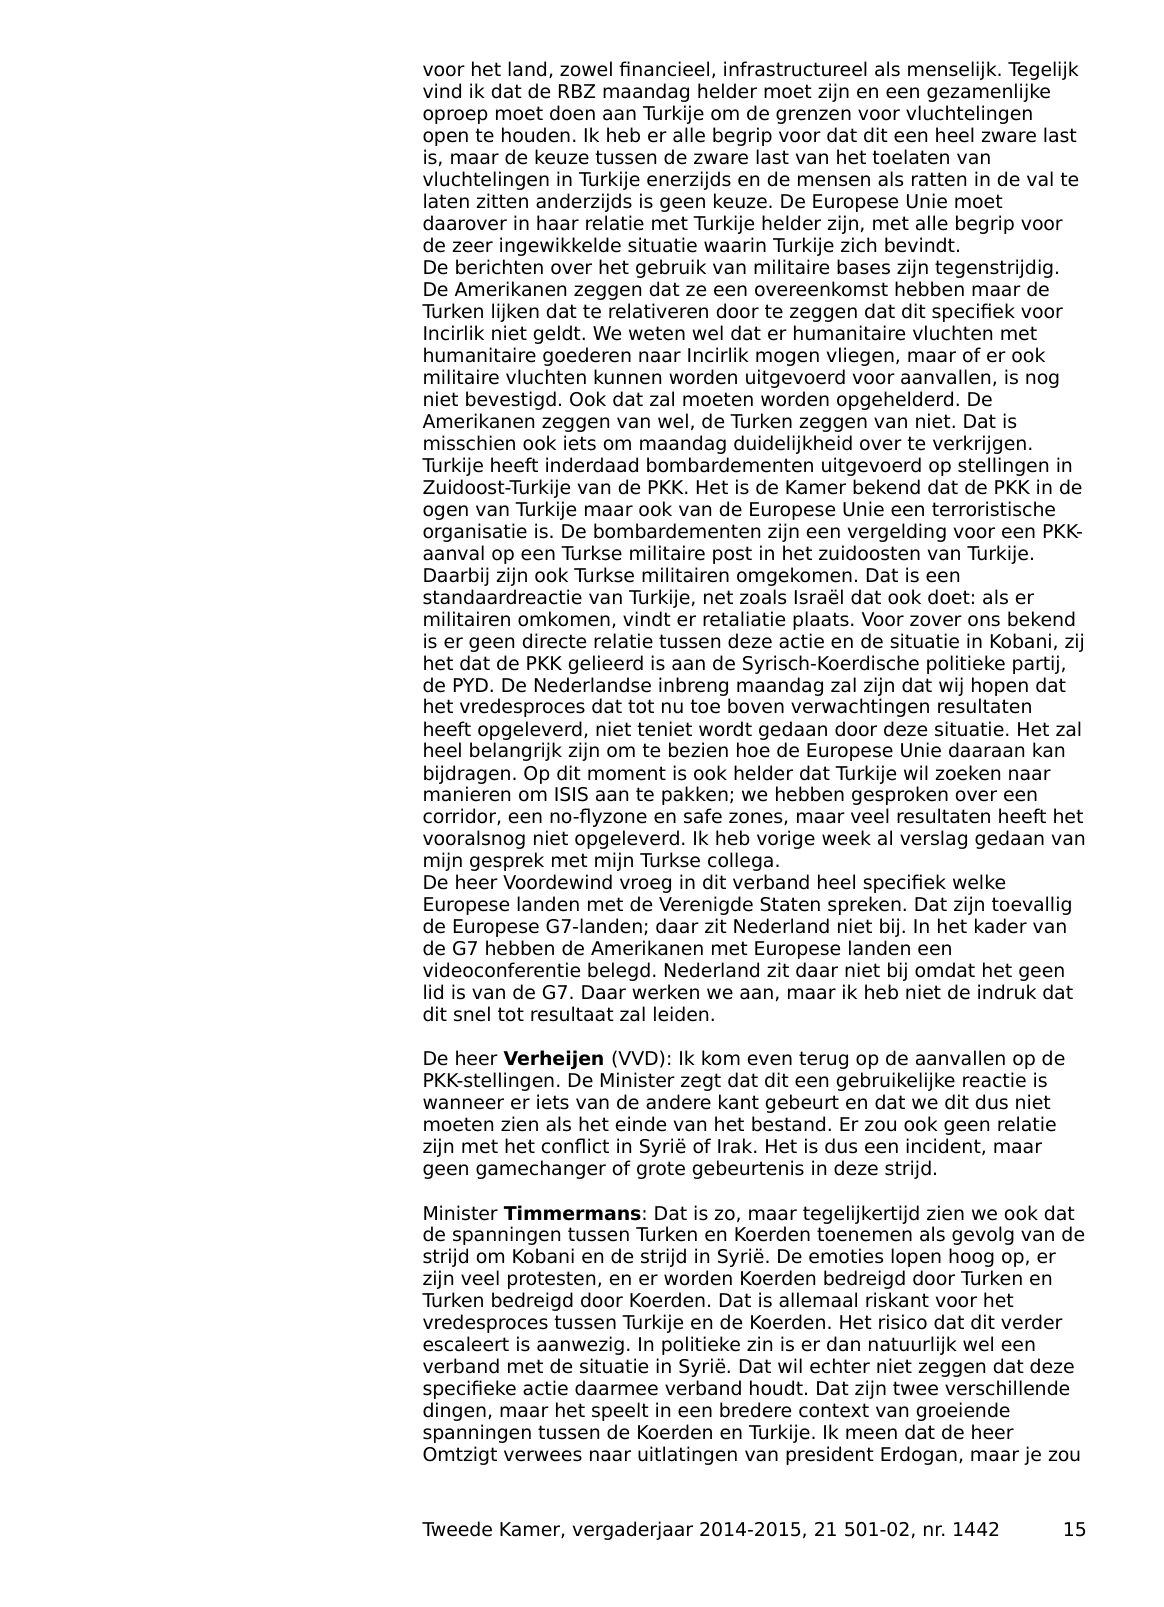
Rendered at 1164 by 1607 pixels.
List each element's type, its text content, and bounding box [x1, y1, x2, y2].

text voor het land, zowel financieel, infrastructureel als menselijk. Tegelijk vind ik dat de RBZ maandag helder moet zijn en een gezamenlijke oproep moet doen aan Turkije om de grenzen voor vluchtelingen open te houden. Ik heb er alle begrip voor dat dit een heel zware last is, maar de keuze tussen de zware last van het toelaten van vluchtelingen in Turkije enerzijds en de mensen als ratten in de val te laten zitten anderzijds is geen keuze. De Europese Unie moet daarover in haar relatie met Turkije helder zijn, met alle begrip voor de zeer ingewikkelde situatie waarin Turkije zich bevindt. [422, 59, 1087, 257]
text Minister Timmermans: Dat is zo, maar tegelijkertijd zien we ook dat de spanningen tussen Turken en Koerden toenemen als gevolg van de strijd om Kobani en de strijd in Syrië. De emoties lopen hoog op, er zijn veel protesten, en er worden Koerden bedreigd door Turken en Turken bedreigd door Koerden. Dat is allemaal riskant voor het vredesproces tussen Turkije en de Koerden. Het risico dat dit verder escaleert is aanwezig. In politieke zin is er dan natuurlijk wel een verband met de situatie in Syrië. Dat wil echter niet zeggen dat deze specifieke actie daarmee verband houdt. Dat zijn twee verschillende dingen, maar het speelt in een bredere context van groeiende spanningen tussen de Koerden en Turkije. Ik meen dat de heer Omtzigt verwees naar uitlatingen van president Erdogan, maar je zou [422, 1202, 1087, 1466]
text De berichten over het gebruik van militaire bases zijn tegenstrijdig. De Amerikanen zeggen dat ze een overeenkomst hebben maar de Turken lijken dat te relativeren door te zeggen dat dit specifiek voor Incirlik niet geldt. We weten wel dat er humanitaire vluchten met humanitaire goederen naar Incirlik mogen vliegen, maar of er ook militaire vluchten kunnen worden uitgevoerd voor aanvallen, is nog niet bevestigd. Ook dat zal moeten worden opgehelderd. De Amerikanen zeggen van wel, de Turken zeggen van niet. Dat is misschien ook iets om maandag duidelijkheid over te verkrijgen. [422, 257, 1087, 455]
text Turkije heeft inderdaad bombardementen uitgevoerd op stellingen in Zuidoost-Turkije van de PKK. Het is de Kamer bekend dat de PKK in de ogen van Turkije maar ook van de Europese Unie een terroristische organisatie is. De bombardementen zijn een vergelding voor een PKK-aanval op een Turkse militaire post in het zuidoosten van Turkije. Daarbij zijn ook Turkse militairen omgekomen. Dat is een standaardreactie van Turkije, net zoals Israël dat ook doet: als er militairen omkomen, vindt er retaliatie plaats. Voor zover ons bekend is er geen directe relatie tussen deze actie en de situatie in Kobani, zij het dat de PKK gelieerd is aan de Syrisch-Koerdische politieke partij, de PYD. De Nederlandse inbreng maandag zal zijn dat wij hopen dat het vredesproces dat tot nu toe boven verwachtingen resultaten heeft opgeleverd, niet teniet wordt gedaan door deze situatie. Het zal heel belangrijk zijn om te bezien hoe de Europese Unie daaraan kan bijdragen. Op dit moment is ook helder dat Turkije wil zoeken naar manieren om ISIS aan te pakken; we hebben gesproken over een corridor, een no-flyzone en safe zones, maar veel resultaten heeft het vooralsnog niet opgeleverd. Ik heb vorige week al verslag gedaan van mijn gesprek met mijn Turkse collega. [422, 455, 1087, 872]
text De heer Verheijen (VVD): Ik kom even terug op de aanvallen op de PKK-stellingen. De Minister zegt dat dit een gebruikelijke reactie is wanneer er iets van de andere kant gebeurt en dat we dit dus niet moeten zien als het einde van het bestand. Er zou ook geen relatie zijn met het conflict in Syrië of Irak. Het is dus een incident, maar geen gamechanger of grote gebeurtenis in deze strijd. [422, 1048, 1087, 1180]
text De heer Voordewind vroeg in dit verband heel specifiek welke Europese landen met de Verenigde Staten spreken. Dat zijn toevallig de Europese G7-landen; daar zit Nederland niet bij. In het kader van de G7 hebben de Amerikanen met Europese landen een videoconferentie belegd. Nederland zit daar niet bij omdat het geen lid is van de G7. Daar werken we aan, maar ik heb niet de indruk dat dit snel tot resultaat zal leiden. [422, 872, 1087, 1026]
